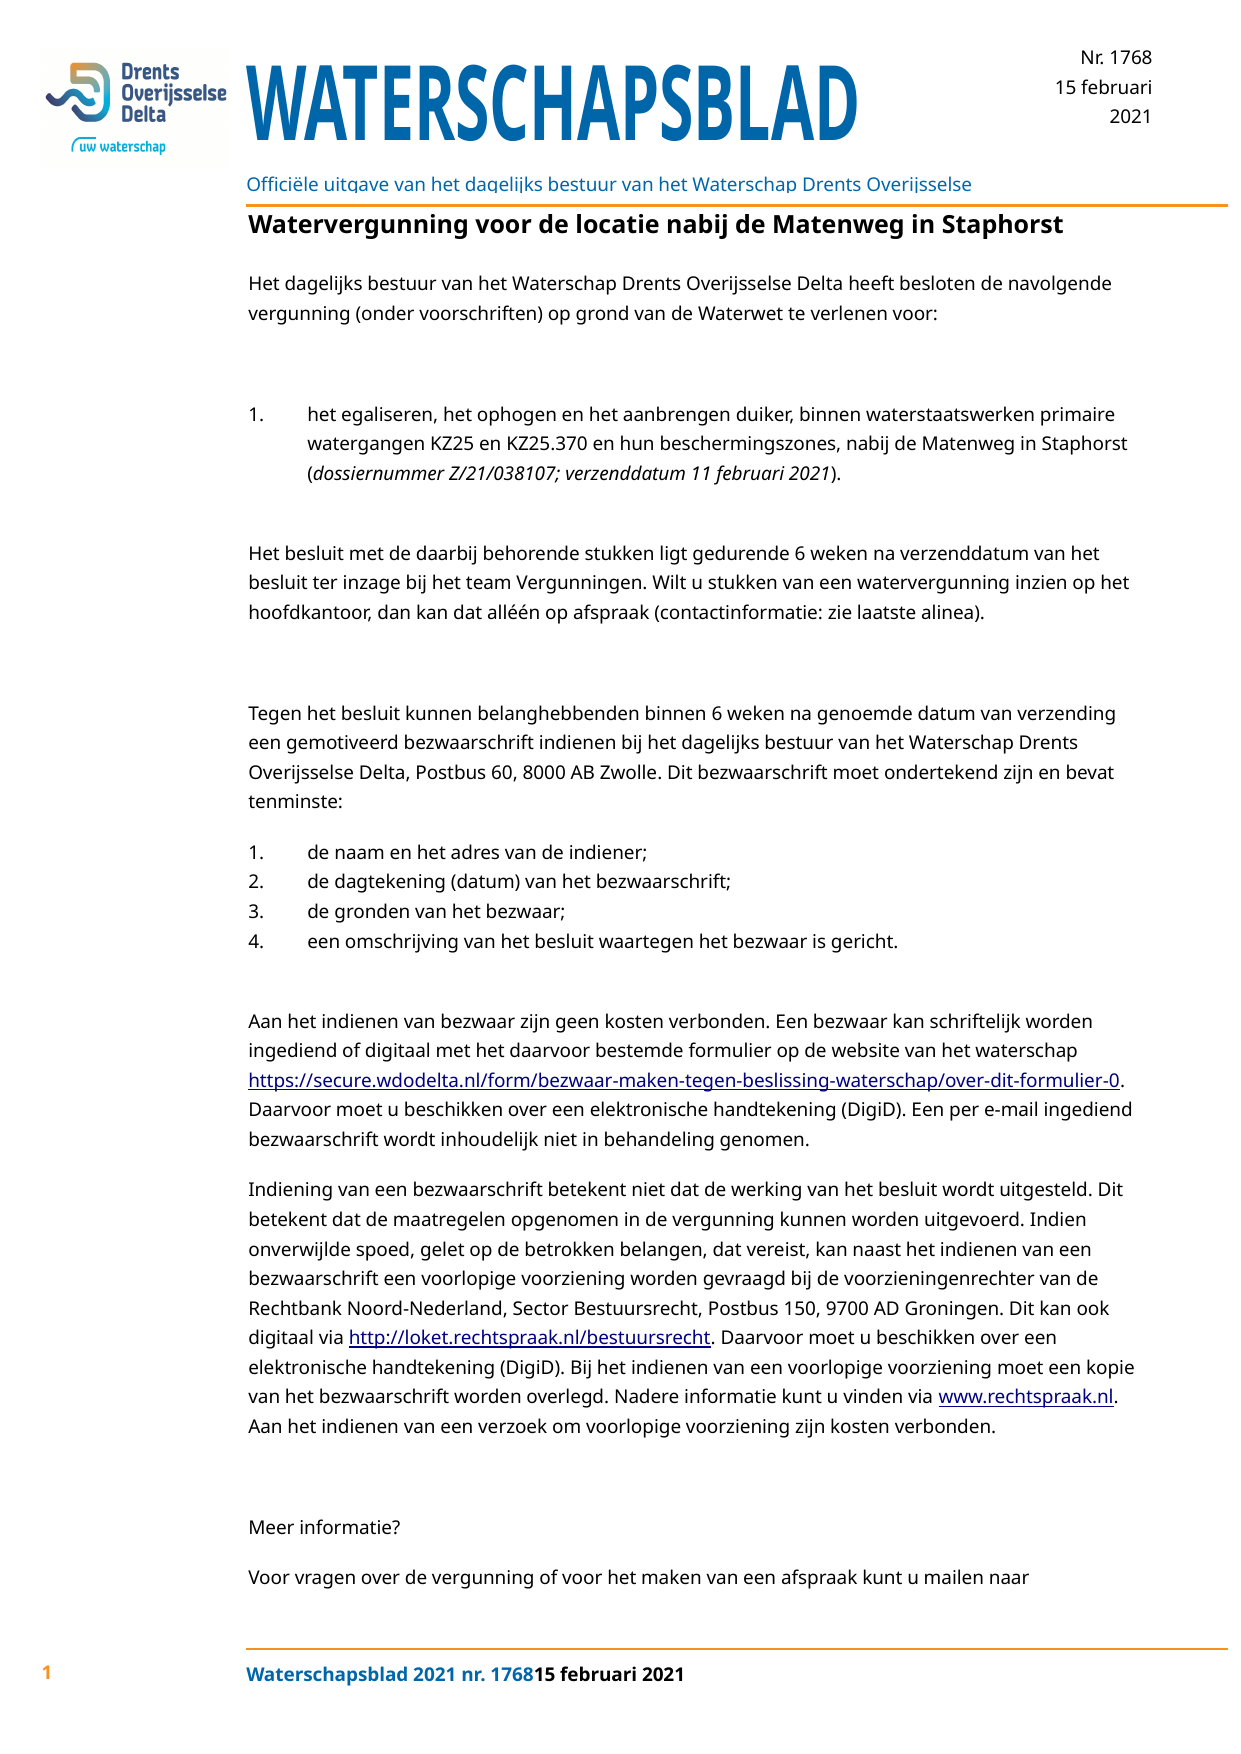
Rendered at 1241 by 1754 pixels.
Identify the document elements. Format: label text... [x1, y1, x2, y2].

list de naam en het adres van de indiener; [248, 839, 1152, 865]
text Voor vragen over de vergunning of voor het maken van een afspraak kunt u mailen naar [248, 1564, 1152, 1590]
list een omschrijving van het besluit waartegen het bezwaar is gericht. [248, 928, 1152, 953]
text Tegen het besluit kunnen belanghebbenden binnen 6 weken na genoemde datum van verzending een gemotiveerd bezwaarschrift indienen bij het dagelijks bestuur van het Waterschap Drents Overijsselse Delta, Postbus 60, 8000 AB Zwolle. Dit bezwaarschrift moet ondertekend zijn en bevat tenminste: [248, 700, 1152, 814]
list het egaliseren, het ophogen en het aanbrengen duiker, binnen waterstaatswerken primaire watergangen KZ25 en KZ25.370 en hun beschermingszones, nabij de Matenweg in Staphorst (dossiernummer Z/21/038107; verzenddatum 11 februari 2021). [248, 401, 1152, 486]
text Het dagelijks bestuur van het Waterschap Drents Overijsselse Delta heeft besloten de navolgende vergunning (onder voorschriften) op grond van de Waterwet te verlenen voor: [248, 270, 1152, 326]
text Watervergunning voor de locatie nabij de Matenweg in Staphorst [248, 207, 1152, 241]
text Aan het indienen van bezwaar zijn geen kosten verbonden. Een bezwaar kan schriftelijk worden ingediend of digitaal met het daarvoor bestemde formulier op de website van het waterschap https://secure.wdodelta.nl/form/bezwaar-maken-tegen-beslissing-waterschap/over-dit-formulier-0. Daarvoor moet u beschikken over een elektronische handtekening (DigiD). Een per e-mail ingediend bezwaarschrift wordt inhoudelijk niet in behandeling genomen. [248, 1008, 1152, 1152]
text Meer informatie? [248, 1514, 1152, 1540]
list de gronden van het bezwaar; [248, 898, 1152, 924]
text Het besluit met de daarbij behorende stukken ligt gedurende 6 weken na verzenddatum van het besluit ter inzage bij het team Vergunningen. Wilt u stukken van een watervergunning inzien op het hoofdkantoor, dan kan dat alléén op afspraak (contactinformatie: zie laatste alinea). [248, 540, 1152, 625]
picture [41, 47, 231, 172]
text Indiening van een bezwaarschrift betekent niet dat de werking van het besluit wordt uitgesteld. Dit betekent dat de maatregelen opgenomen in de vergunning kunnen worden uitgevoerd. Indien onverwijlde spoed, gelet op de betrokken belangen, dat vereist, kan naast het indienen van een bezwaarschrift een voorlopige voorziening worden gevraagd bij de voorzieningenrechter van de Rechtbank Noord-Nederland, Sector Bestuursrecht, Postbus 150, 9700 AD Groningen. Dit kan ook digitaal via http://loket.rechtspraak.nl/bestuursrecht. Daarvoor moet u beschikken over een elektronische handtekening (DigiD). Bij het indienen van een voorlopige voorziening moet een kopie van het bezwaarschrift worden overlegd. Nadere informatie kunt u vinden via www.rechtspraak.nl. Aan het indienen van een verzoek om voorlopige voorziening zijn kosten verbonden. [248, 1177, 1152, 1439]
list de dagtekening (datum) van het bezwaarschrift; [248, 869, 1152, 894]
